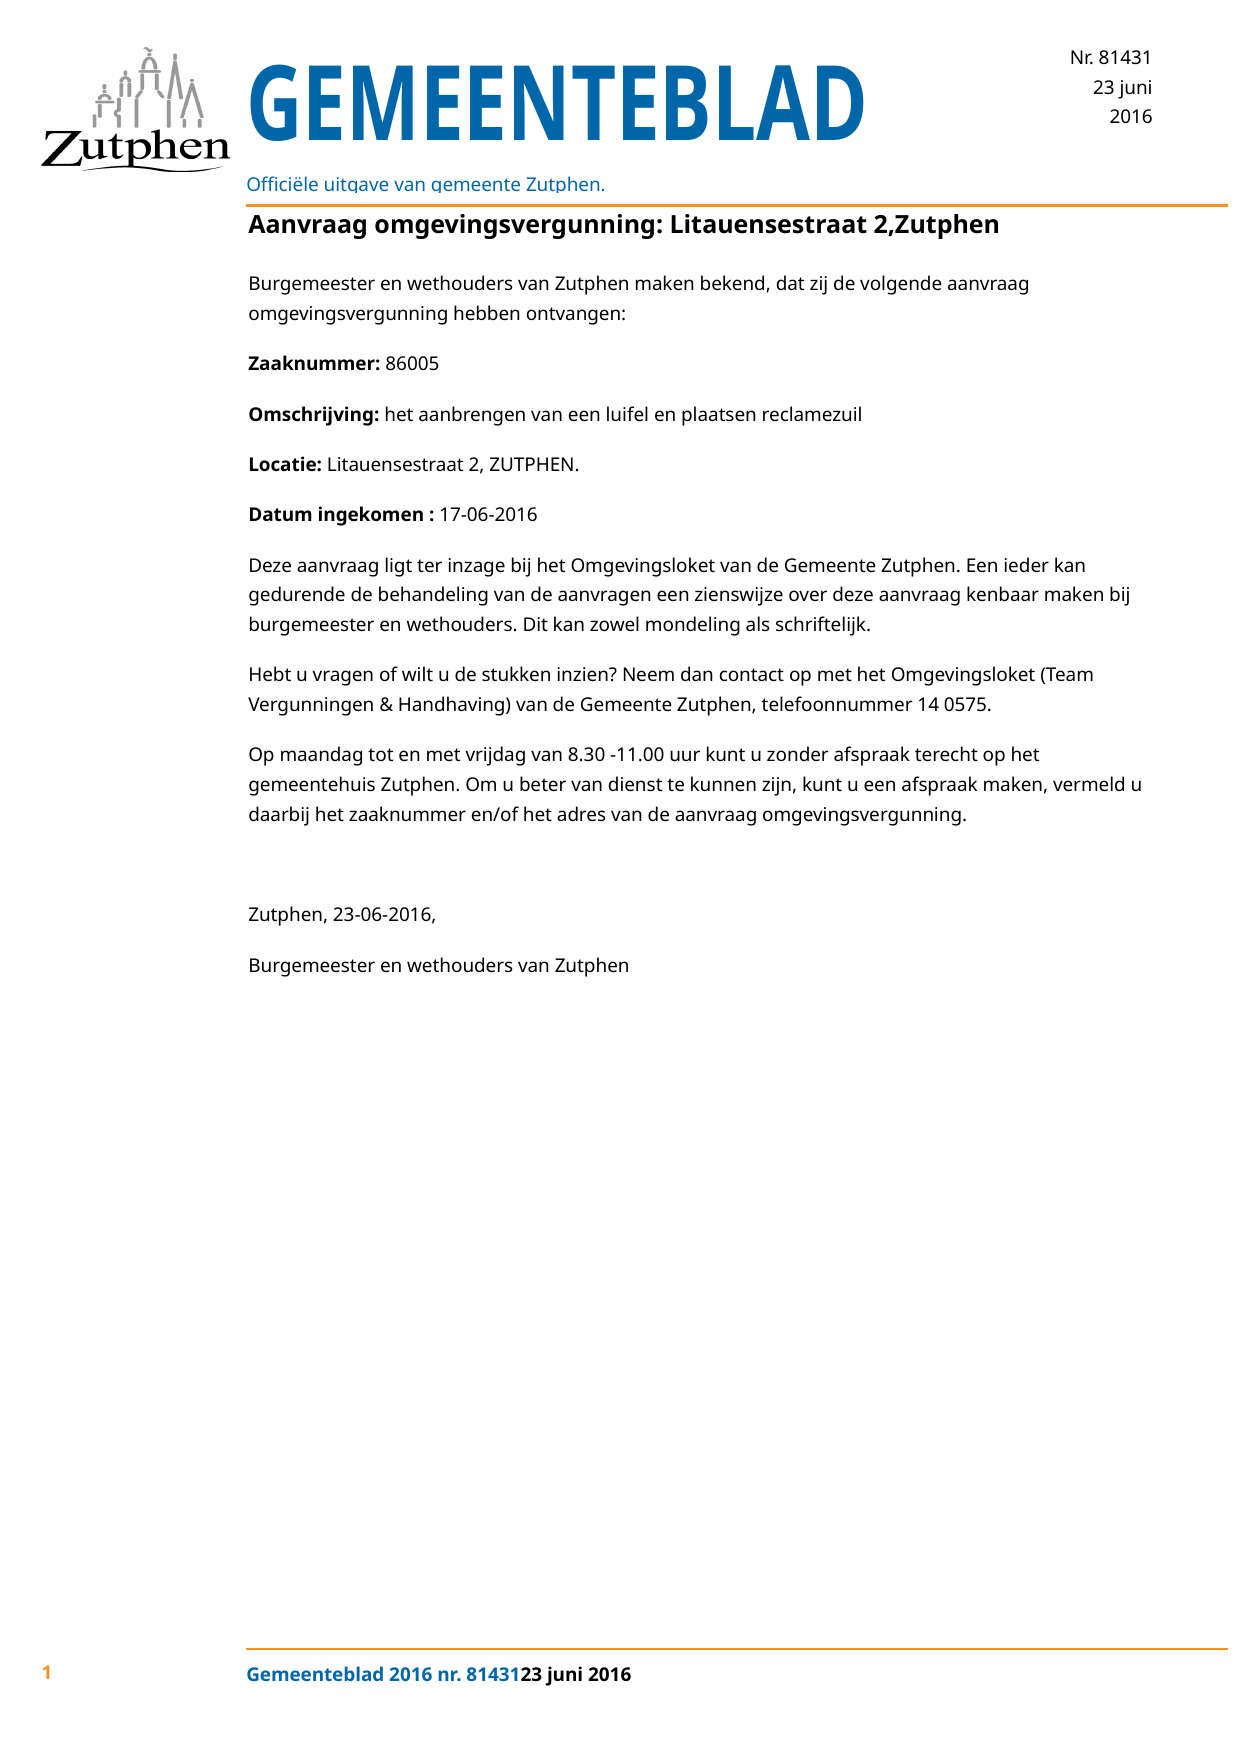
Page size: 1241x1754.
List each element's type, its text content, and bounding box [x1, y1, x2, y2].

text Aanvraag omgevingsvergunning: Litauensestraat 2,Zutphen [248, 207, 1152, 241]
text Zaaknummer: 86005 [248, 350, 1152, 376]
text Zutphen, 23-06-2016, [248, 902, 1152, 927]
picture [41, 47, 231, 172]
text Burgemeester en wethouders van Zutphen [248, 952, 1152, 978]
text Locatie: Litauensestraat 2, ZUTPHEN. [248, 451, 1152, 477]
text Hebt u vragen of wilt u de stukken inzien? Neem dan contact op met het Omgevingsloket (Team Vergunningen & Handhaving) van de Gemeente Zutphen, telefoonnummer 14 0575. [248, 662, 1152, 717]
text Datum ingekomen : 17-06-2016 [248, 502, 1152, 527]
text Deze aanvraag ligt ter inzage bij het Omgevingsloket van de Gemeente Zutphen. Een ieder kan gedurende de behandeling van de aanvragen een zienswijze over deze aanvraag kenbaar maken bij burgemeester en wethouders. Dit kan zowel mondeling als schriftelijk. [248, 552, 1152, 637]
text Op maandag tot en met vrijdag van 8.30 -11.00 uur kunt u zonder afspraak terecht op het gemeentehuis Zutphen. Om u beter van dienst te kunnen zijn, kunt u een afspraak maken, vermeld u daarbij het zaaknummer en/of het adres van de aanvraag omgevingsvergunning. [248, 742, 1152, 826]
text Omschrijving: het aanbrengen van een luifel en plaatsen reclamezuil [248, 401, 1152, 426]
text Burgemeester en wethouders van Zutphen maken bekend, dat zij de volgende aanvraag omgevingsvergunning hebben ontvangen: [248, 270, 1152, 326]
